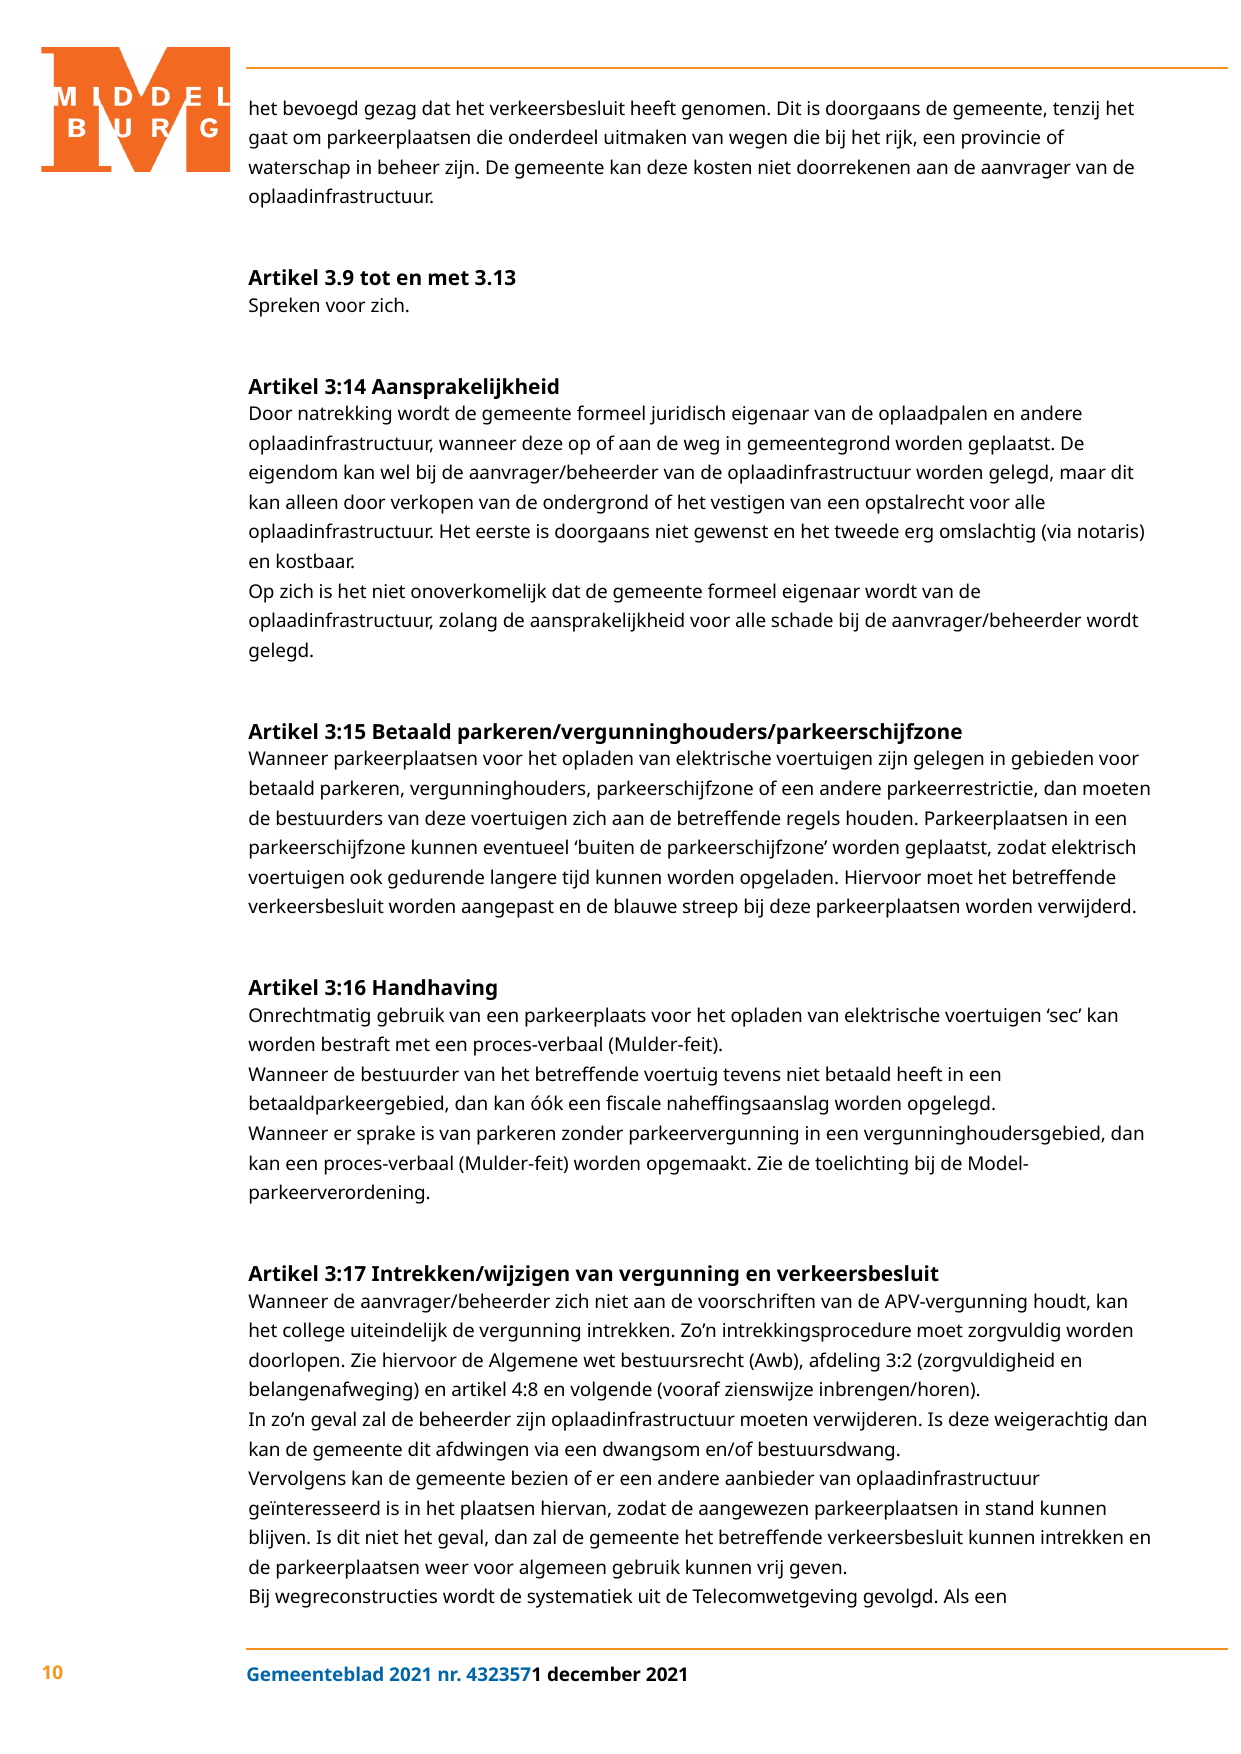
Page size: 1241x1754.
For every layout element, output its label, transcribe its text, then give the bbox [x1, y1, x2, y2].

text Wanneer de bestuurder van het betreffende voertuig tevens niet betaald heeft in een betaaldparkeergebied, dan kan óók een fiscale naheffingsaanslag worden opgelegd. [248, 1061, 1152, 1116]
text Artikel 3.9 tot en met 3.13 [248, 263, 1152, 292]
text In zo’n geval zal de beheerder zijn oplaadinfrastructuur moeten verwijderen. Is deze weigerachtig dan kan de gemeente dit afdwingen via een dwangsom en/of bestuursdwang. [248, 1406, 1152, 1461]
text Vervolgens kan de gemeente bezien of er een andere aanbieder van oplaadinfrastructuur geïnteresseerd is in het plaatsen hiervan, zodat de aangewezen parkeerplaatsen in stand kunnen blijven. Is dit niet het geval, dan zal de gemeente het betreffende verkeersbesluit kunnen intrekken en de parkeerplaatsen weer voor algemeen gebruik kunnen vrij geven. [248, 1465, 1152, 1580]
text Artikel 3:15 Betaald parkeren/vergunninghouders/parkeerschijfzone [248, 717, 1152, 746]
text Op zich is het niet onoverkomelijk dat de gemeente formeel eigenaar wordt van de oplaadinfrastructuur, zolang de aansprakelijkheid voor alle schade bij de aanvrager/beheerder wordt gelegd. [248, 578, 1152, 663]
text Wanneer de aanvrager/beheerder zich niet aan de voorschriften van de APV-vergunning houdt, kan het college uiteindelijk de vergunning intrekken. Zo’n intrekkingsprocedure moet zorgvuldig worden doorlopen. Zie hiervoor de Algemene wet bestuursrecht (Awb), afdeling 3:2 (zorgvuldigheid en belangenafweging) en artikel 4:8 en volgende (vooraf zienswijze inbrengen/horen). [248, 1288, 1152, 1402]
text Artikel 3:17 Intrekken/wijzigen van vergunning en verkeersbesluit [248, 1259, 1152, 1288]
text Wanneer parkeerplaatsen voor het opladen van elektrische voertuigen zijn gelegen in gebieden voor betaald parkeren, vergunninghouders, parkeerschijfzone of een andere parkeerrestrictie, dan moeten de bestuurders van deze voertuigen zich aan de betreffende regels houden. Parkeerplaatsen in een parkeerschijfzone kunnen eventueel ‘buiten de parkeerschijfzone’ worden geplaatst, zodat elektrisch voertuigen ook gedurende langere tijd kunnen worden opgeladen. Hiervoor moet het betreffende verkeersbesluit worden aangepast en de blauwe streep bij deze parkeerplaatsen worden verwijderd. [248, 746, 1152, 919]
text Artikel 3:14 Aansprakelijkheid [248, 372, 1152, 400]
text Onrechtmatig gebruik van een parkeerplaats voor het opladen van elektrische voertuigen ‘sec’ kan worden bestraft met een proces-verbaal (Mulder-feit). [248, 1002, 1152, 1057]
text het bevoegd gezag dat het verkeersbesluit heeft genomen. Dit is doorgaans de gemeente, tenzij het gaat om parkeerplaatsen die onderdeel uitmaken van wegen die bij het rijk, een provincie of waterschap in beheer zijn. De gemeente kan deze kosten niet doorrekenen aan de aanvrager van de oplaadinfrastructuur. [248, 95, 1152, 209]
text Bij wegreconstructies wordt de systematiek uit de Telecomwetgeving gevolgd. Als een [248, 1584, 1152, 1609]
text Door natrekking wordt de gemeente formeel juridisch eigenaar van de oplaadpalen en andere oplaadinfrastructuur, wanneer deze op of aan de weg in gemeentegrond worden geplaatst. De eigendom kan wel bij de aanvrager/beheerder van de oplaadinfrastructuur worden gelegd, maar dit kan alleen door verkopen van de ondergrond of het vestigen van een opstalrecht voor alle oplaadinfrastructuur. Het eerste is doorgaans niet gewenst en het tweede erg omslachtig (via notaris) en kostbaar. [248, 400, 1152, 574]
picture [41, 47, 231, 172]
text Wanneer er sprake is van parkeren zonder parkeervergunning in een vergunninghoudersgebied, dan kan een proces-verbaal (Mulder-feit) worden opgemaakt. Zie de toelichting bij de Model-parkeerverordening. [248, 1120, 1152, 1205]
text Artikel 3:16 Handhaving [248, 973, 1152, 1002]
text Spreken voor zich. [248, 292, 1152, 318]
